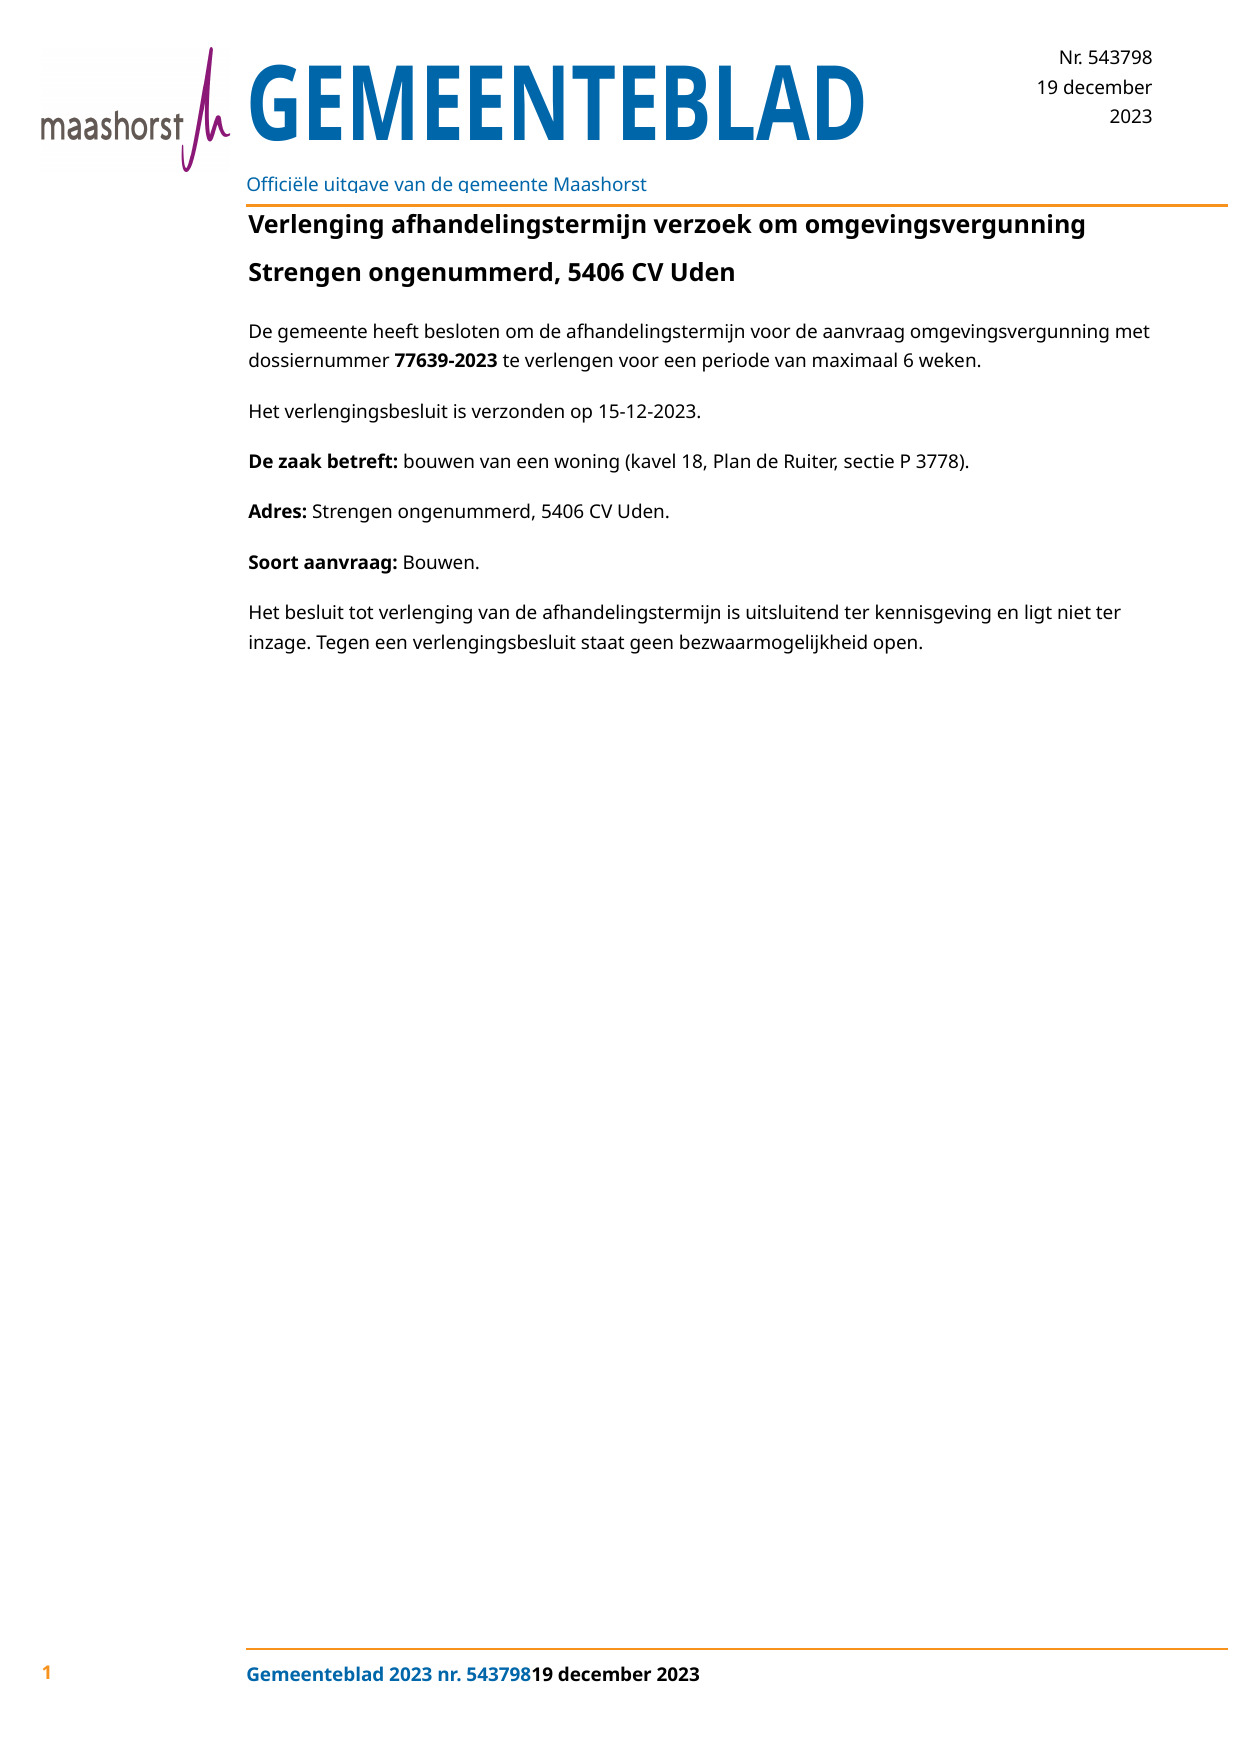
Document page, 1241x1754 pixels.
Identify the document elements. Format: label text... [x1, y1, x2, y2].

text De gemeente heeft besloten om de afhandelingstermijn voor de aanvraag omgevingsvergunning met dossiernummer 77639-2023 te verlengen voor een periode van maximaal 6 weken. [248, 318, 1152, 373]
text De zaak betreft: bouwen van een woning (kavel 18, Plan de Ruiter, sectie P 3778). [248, 448, 1152, 474]
text Verlenging afhandelingstermijn verzoek om omgevingsvergunning Strengen ongenummerd, 5406 CV Uden [248, 207, 1152, 288]
text Het besluit tot verlenging van de afhandelingstermijn is uitsluitend ter kennisgeving en ligt niet ter inzage. Tegen een verlengingsbesluit staat geen bezwaarmogelijkheid open. [248, 599, 1152, 655]
text Soort aanvraag: Bouwen. [248, 549, 1152, 575]
text Het verlengingsbesluit is verzonden op 15-12-2023. [248, 398, 1152, 424]
text Adres: Strengen ongenummerd, 5406 CV Uden. [248, 499, 1152, 524]
picture [41, 47, 231, 172]
